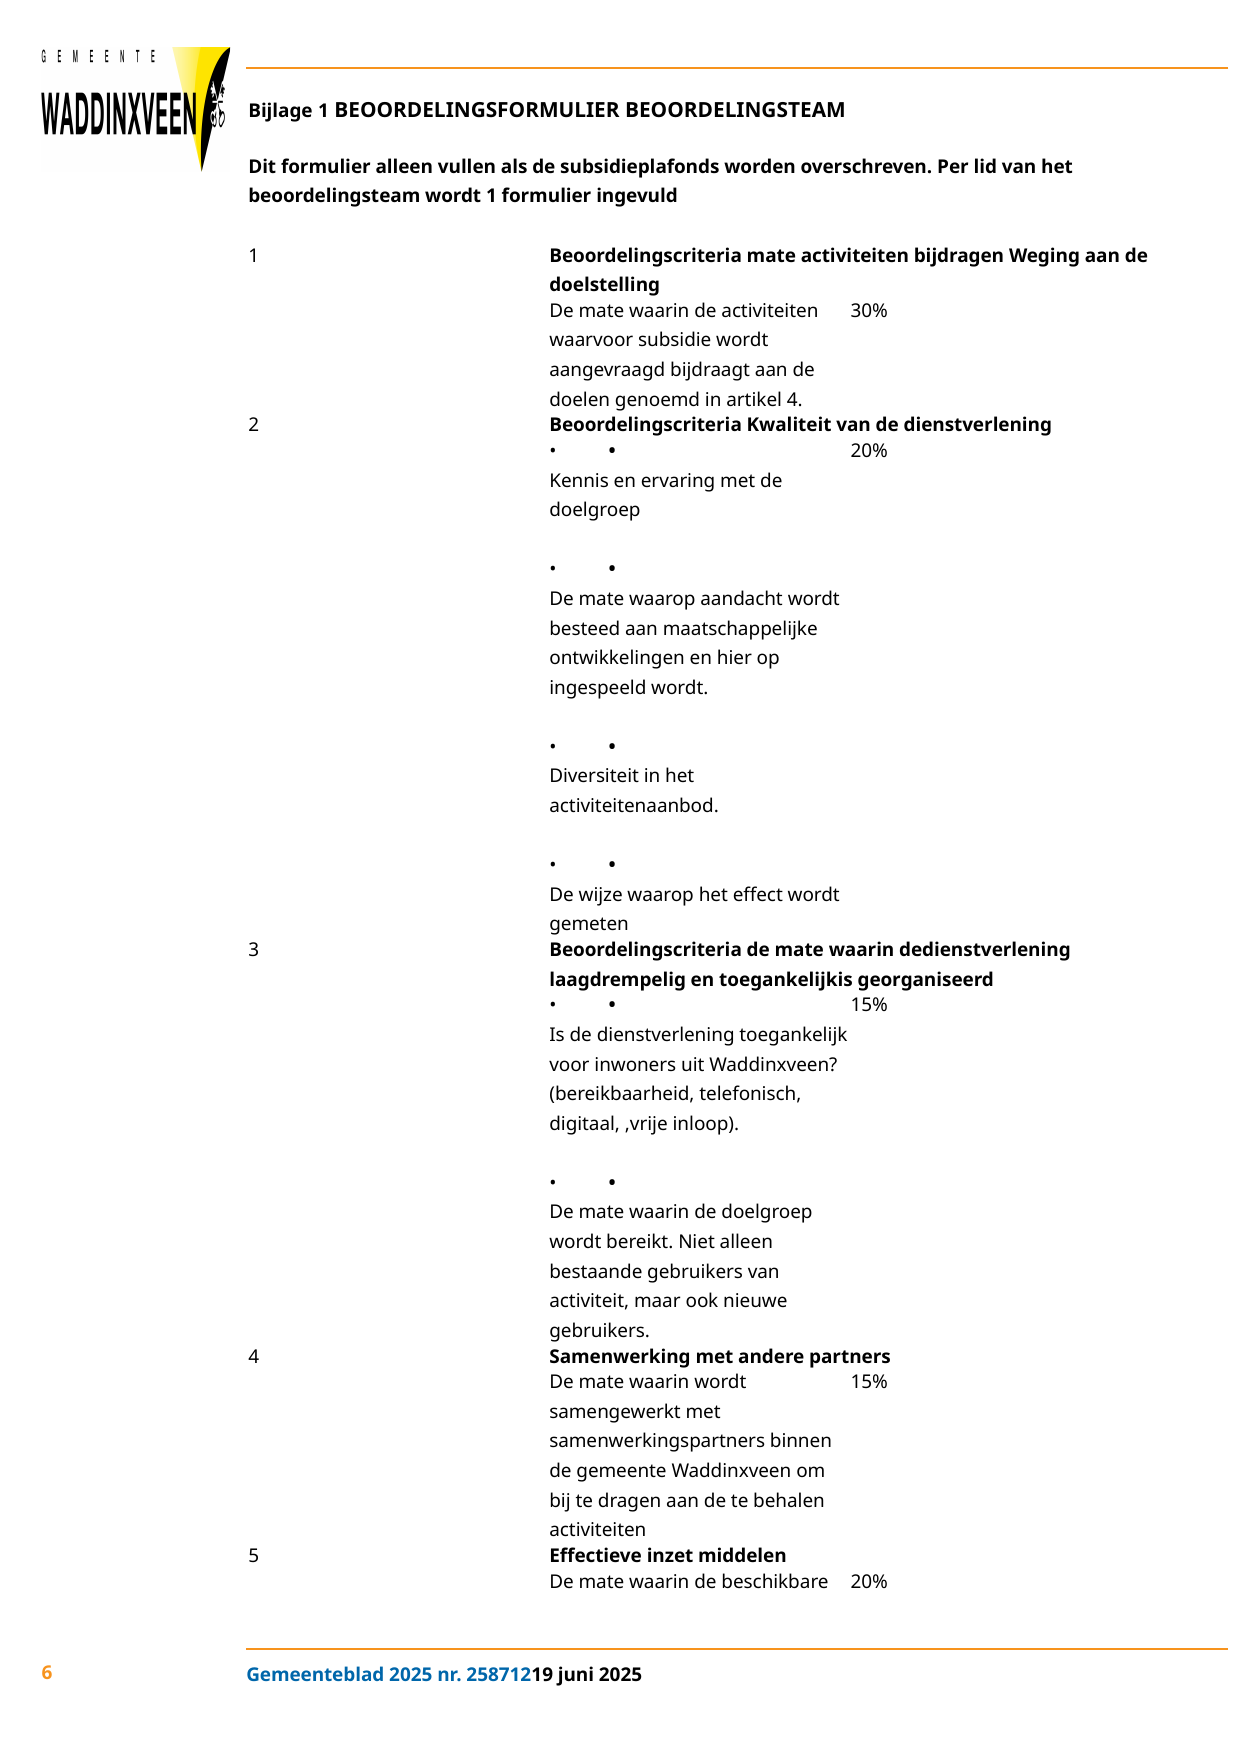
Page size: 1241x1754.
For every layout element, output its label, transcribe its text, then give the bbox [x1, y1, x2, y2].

picture [41, 47, 231, 172]
table_cell • Kennis en ervaring met de doelgroep • De mate waarop aandacht wordt besteed aan maatschappelijke ontwikkelingen en hier op ingespeeld wordt. • Diversiteit in het activiteitenaanbod. • De wijze waarop het effect wordt gemeten [549, 437, 850, 936]
table_cell [248, 992, 549, 1343]
table_cell [850, 1542, 1152, 1568]
table_cell [248, 297, 549, 412]
table_cell 20% [850, 437, 1152, 936]
table_cell 5 [248, 1542, 549, 1568]
table_cell De mate waarin de activiteiten waarvoor subsidie wordt aangevraagd bijdraagt aan de doelen genoemd in artikel 4. [549, 297, 850, 412]
table_cell [248, 1568, 549, 1594]
table_cell Beoordelingscriteria Kwaliteit van de dienstverlening [549, 412, 1152, 437]
table_cell Beoordelingscriteria de mate waarin dedienstverlening laagdrempelig en toegankelijkis georganiseerd [549, 936, 1152, 992]
text Dit formulier alleen vullen als de subsidieplafonds worden overschreven. Per lid van het beoordelingsteam wordt 1 formulier ingevuld [248, 153, 1152, 208]
table_cell [248, 1369, 549, 1542]
table_header Beoordelingscriteria mate activiteiten bijdragen Weging aan de doelstelling [549, 242, 1152, 297]
table_cell [248, 437, 549, 936]
table_cell Effectieve inzet middelen [549, 1542, 850, 1568]
table_cell 20% [850, 1568, 1152, 1594]
table_cell 2 [248, 412, 549, 437]
table_cell Samenwerking met andere partners [549, 1343, 1152, 1368]
table_cell De mate waarin wordt samengewerkt met samenwerkingspartners binnen de gemeente Waddinxveen om bij te dragen aan de te behalen activiteiten [549, 1369, 850, 1542]
table_cell 15% [850, 1369, 1152, 1542]
table_cell De mate waarin de beschikbare [549, 1568, 850, 1594]
table_cell 15% [850, 992, 1152, 1343]
table_cell 30% [850, 297, 1152, 412]
table_cell 4 [248, 1343, 549, 1368]
table_header 1 [248, 242, 549, 297]
table_cell • Is de dienstverlening toegankelijk voor inwoners uit Waddinxveen? (bereikbaarheid, telefonisch, digitaal, ,vrije inloop). • De mate waarin de doelgroep wordt bereikt. Niet alleen bestaande gebruikers van activiteit, maar ook nieuwe gebruikers. [549, 992, 850, 1343]
table_cell 3 [248, 936, 549, 992]
text Bijlage 1 BEOORDELINGSFORMULIER BEOORDELINGSTEAM [248, 95, 1152, 123]
